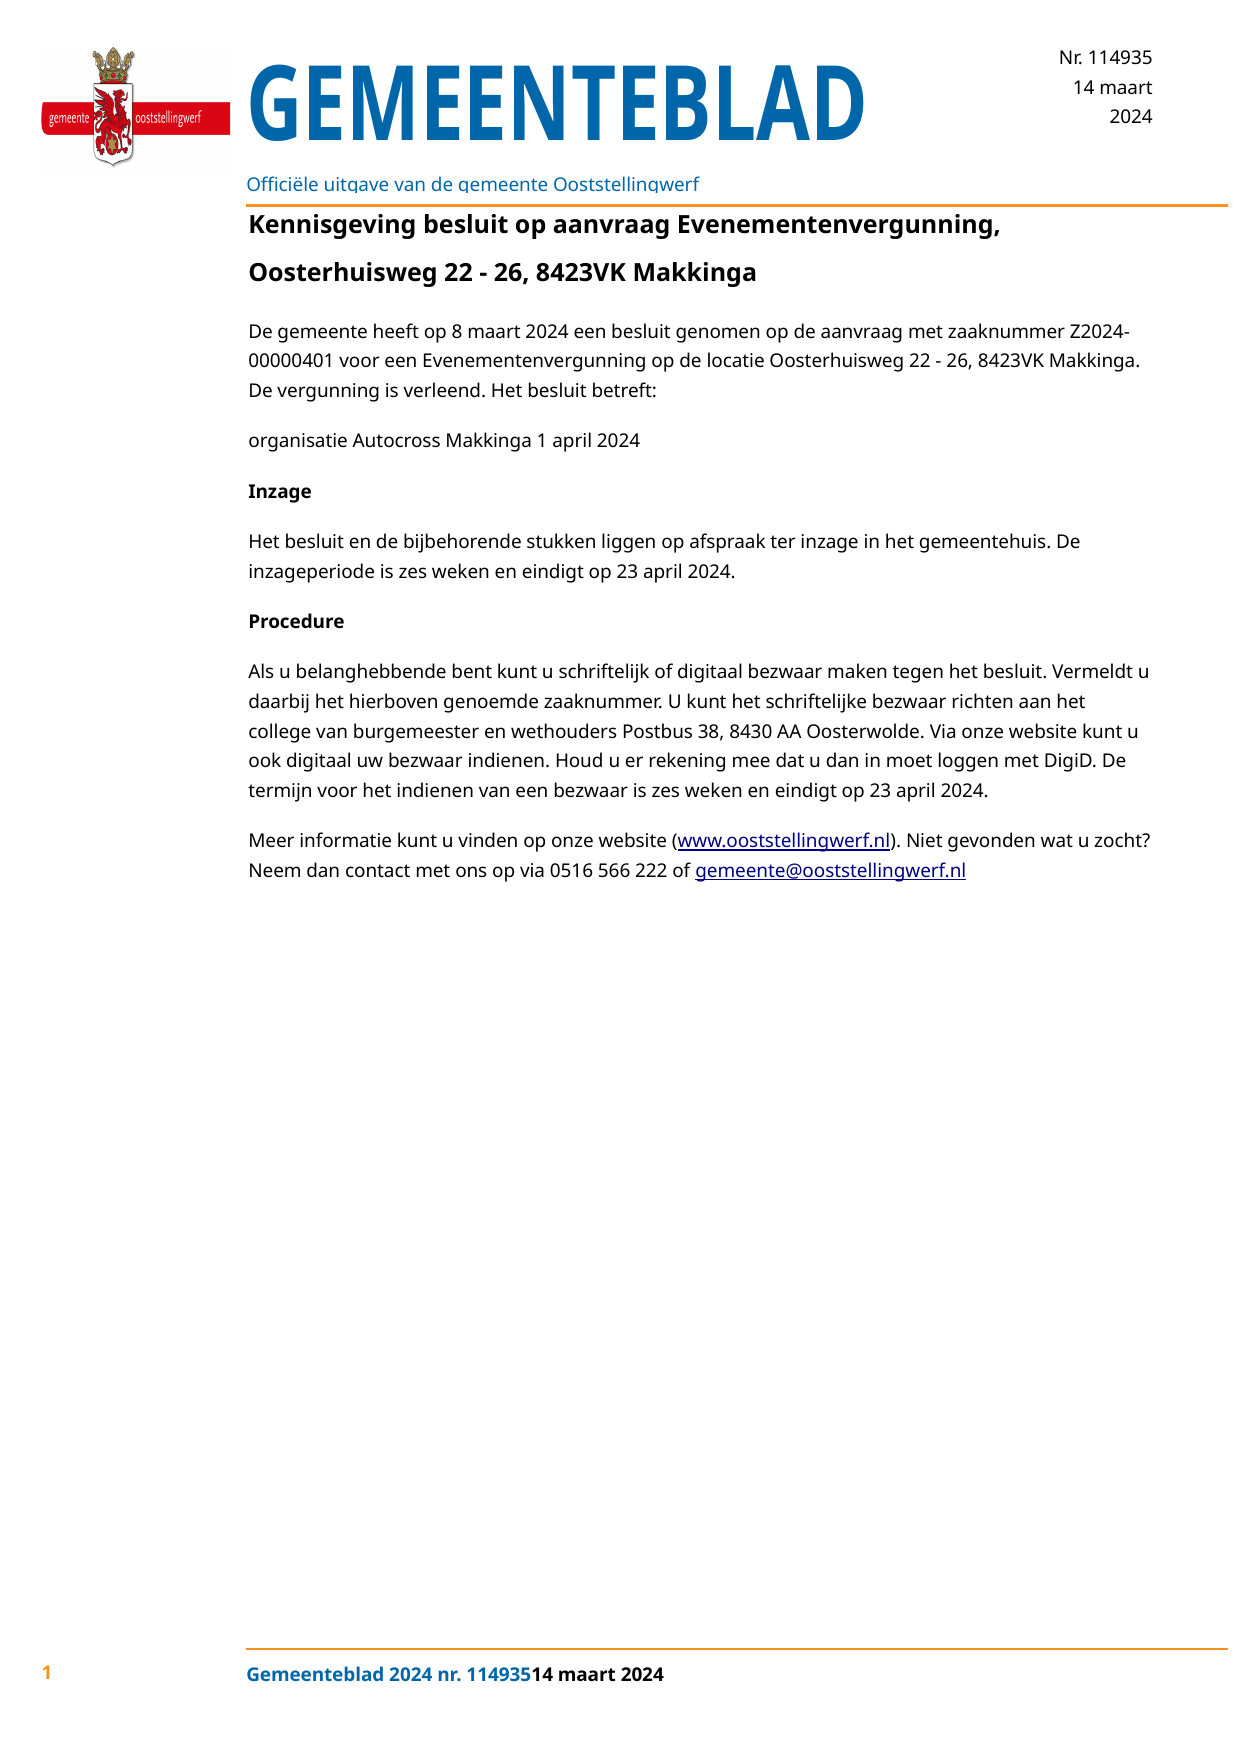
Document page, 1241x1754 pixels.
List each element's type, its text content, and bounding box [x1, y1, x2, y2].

text Als u belanghebbende bent kunt u schriftelijk of digitaal bezwaar maken tegen het besluit. Vermeldt u daarbij het hierboven genoemde zaaknummer. U kunt het schriftelijke bezwaar richten aan het college van burgemeester en wethouders Postbus 38, 8430 AA Oosterwolde. Via onze website kunt u ook digitaal uw bezwaar indienen. Houd u er rekening mee dat u dan in moet loggen met DigiD. De termijn voor het indienen van een bezwaar is zes weken en eindigt op 23 april 2024. [248, 659, 1152, 803]
text Inzage [248, 478, 1152, 504]
text organisatie Autocross Makkinga 1 april 2024 [248, 427, 1152, 453]
text Kennisgeving besluit op aanvraag Evenementenvergunning, Oosterhuisweg 22 - 26, 8423VK Makkinga [248, 207, 1152, 288]
picture [41, 47, 231, 172]
text Meer informatie kunt u vinden op onze website (www.ooststellingwerf.nl). Niet gevonden wat u zocht? Neem dan contact met ons op via 0516 566 222 of gemeente@ooststellingwerf.nl [248, 827, 1152, 883]
text De gemeente heeft op 8 maart 2024 een besluit genomen op de aanvraag met zaaknummer Z2024-00000401 voor een Evenementenvergunning op de locatie Oosterhuisweg 22 - 26, 8423VK Makkinga. De vergunning is verleend. Het besluit betreft: [248, 318, 1152, 403]
text Procedure [248, 608, 1152, 634]
text Het besluit en de bijbehorende stukken liggen op afspraak ter inzage in het gemeentehuis. De inzageperiode is zes weken en eindigt op 23 april 2024. [248, 528, 1152, 584]
